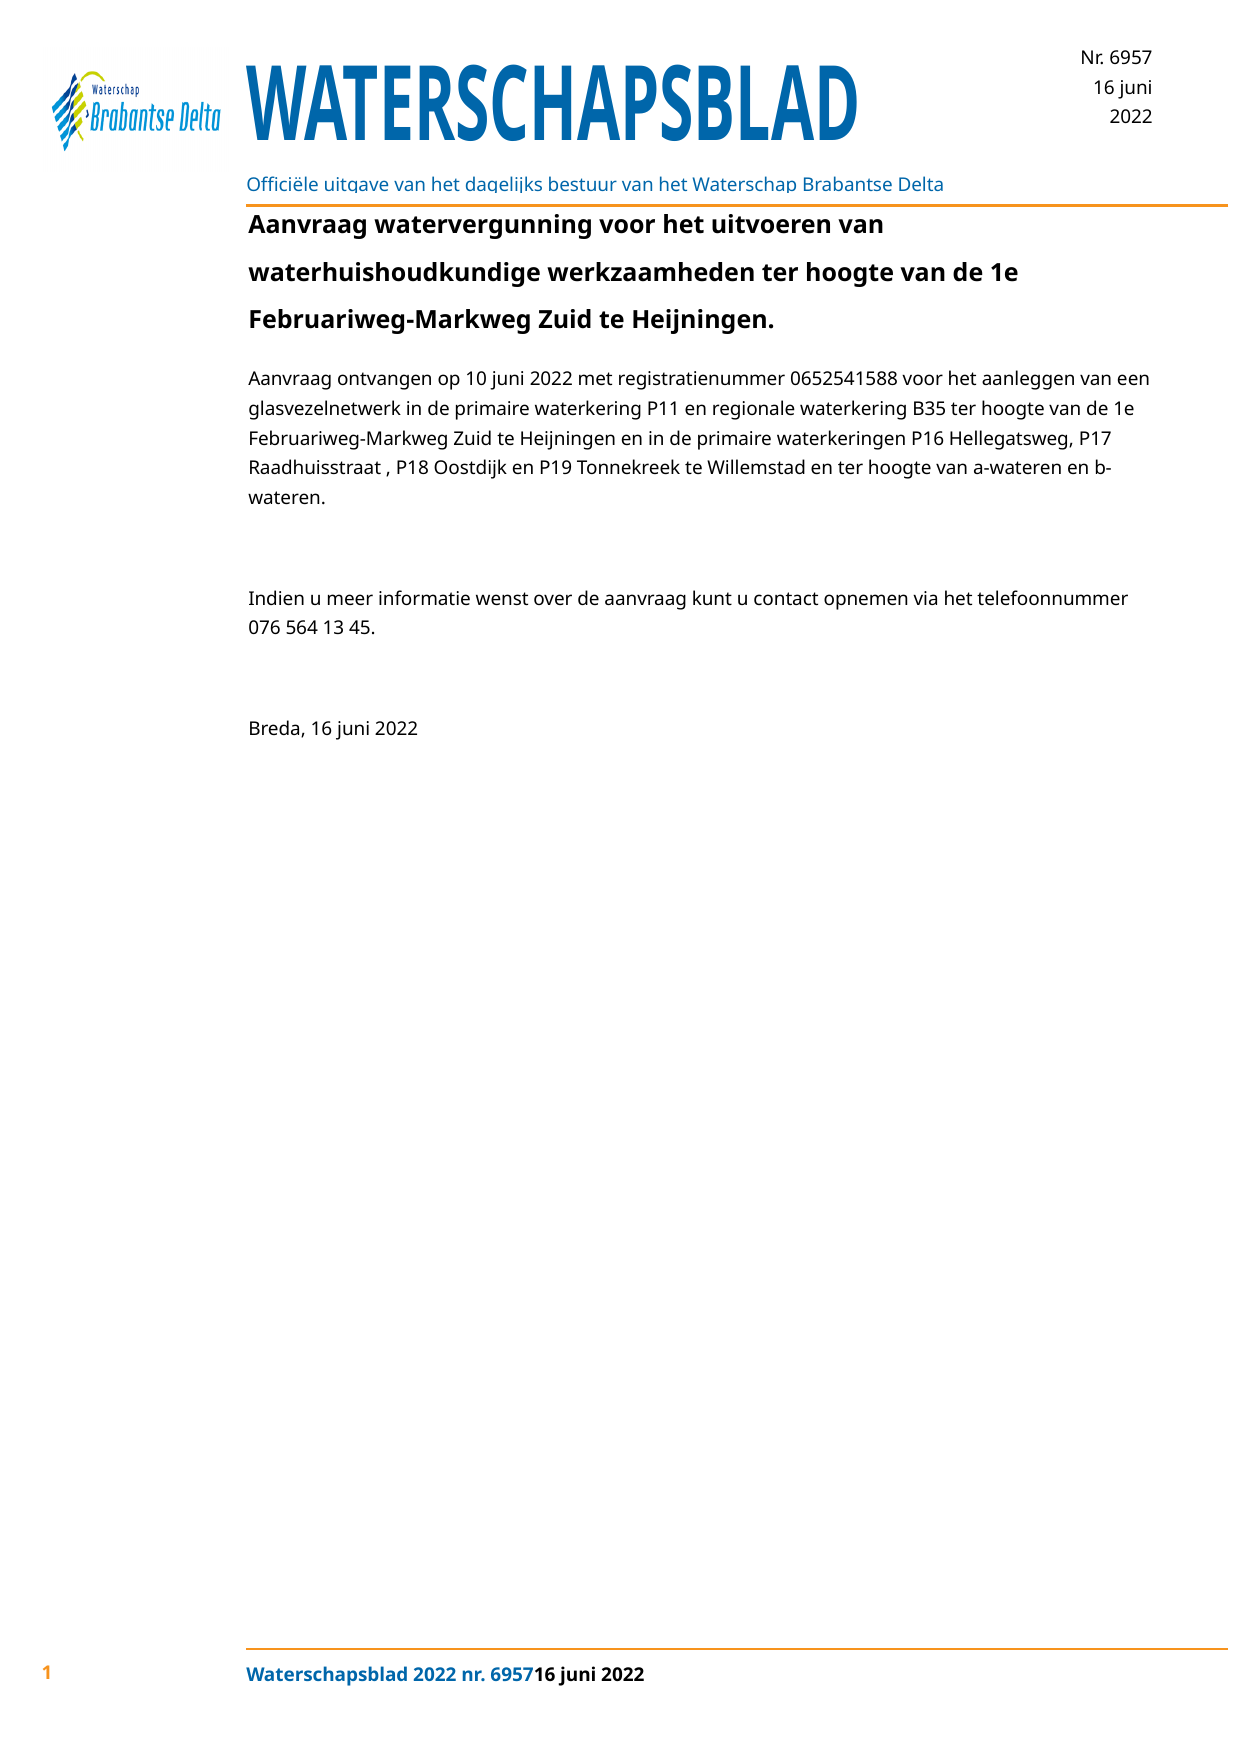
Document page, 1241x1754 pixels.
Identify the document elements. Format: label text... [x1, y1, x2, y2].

text Breda, 16 juni 2022 [248, 715, 1152, 741]
text Aanvraag watervergunning voor het uitvoeren van waterhuishoudkundige werkzaamheden ter hoogte van de 1e Februariweg-Markweg Zuid te Heijningen. [248, 207, 1152, 336]
picture [41, 47, 231, 172]
text Aanvraag ontvangen op 10 juni 2022 met registratienummer 0652541588 voor het aanleggen van een glasvezelnetwerk in de primaire waterkering P11 en regionale waterkering B35 ter hoogte van de 1e Februariweg-Markweg Zuid te Heijningen en in de primaire waterkeringen P16 Hellegatsweg, P17 Raadhuisstraat , P18 Oostdijk en P19 Tonnekreek te Willemstad en ter hoogte van a-wateren en b-wateren. [248, 366, 1152, 509]
text Indien u meer informatie wenst over de aanvraag kunt u contact opnemen via het telefoonnummer 076 564 13 45. [248, 585, 1152, 640]
